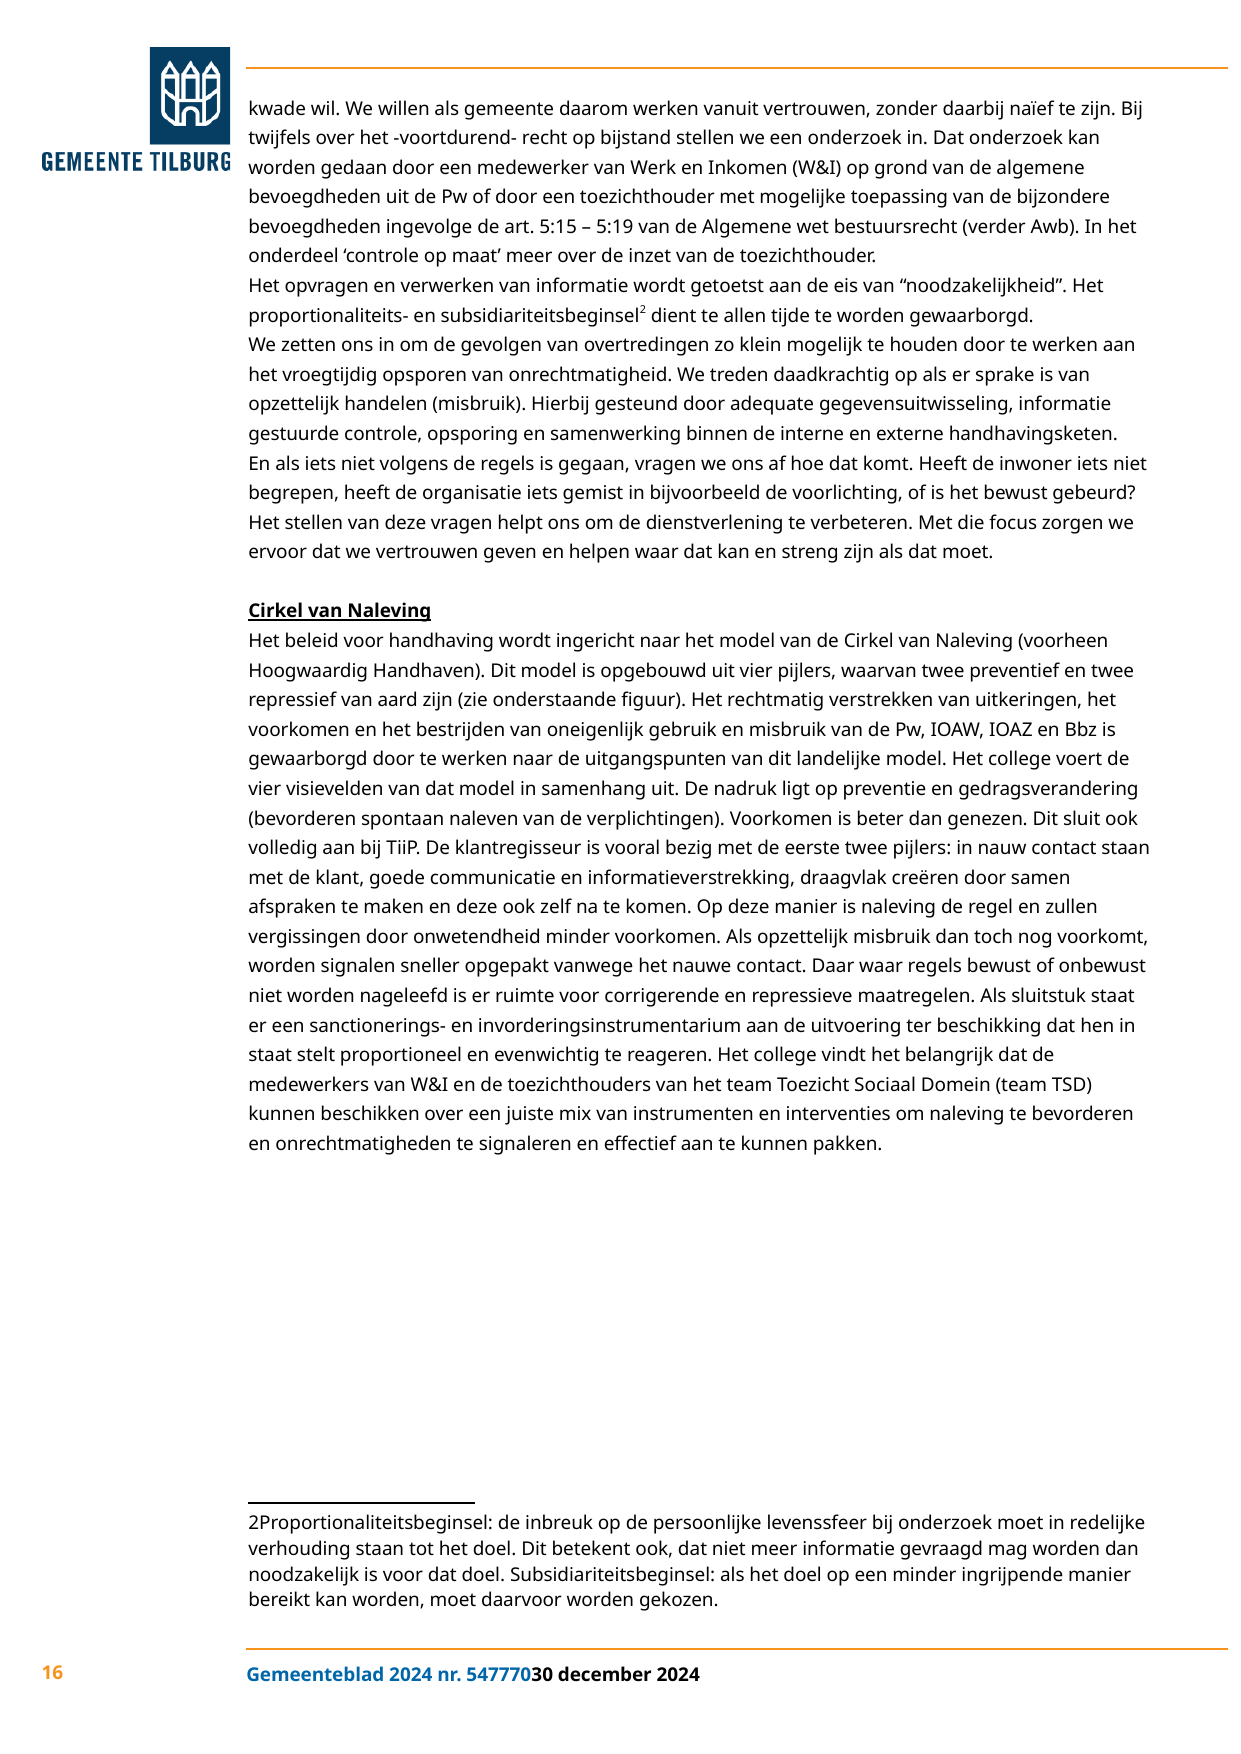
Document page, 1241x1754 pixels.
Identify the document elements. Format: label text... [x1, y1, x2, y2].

text kwade wil. We willen als gemeente daarom werken vanuit vertrouwen, zonder daarbij naïef te zijn. Bij twijfels over het -voortdurend- recht op bijstand stellen we een onderzoek in. Dat onderzoek kan worden gedaan door een medewerker van Werk en Inkomen (W&I) op grond van de algemene bevoegdheden uit de Pw of door een toezichthouder met mogelijke toepassing van de bijzondere bevoegdheden ingevolge de art. 5:15 – 5:19 van de Algemene wet bestuursrecht (verder Awb). In het onderdeel ‘controle op maat’ meer over de inzet van de toezichthouder. [248, 95, 1152, 268]
text Cirkel van Naleving [248, 598, 1152, 623]
text En als iets niet volgens de regels is gegaan, vragen we ons af hoe dat komt. Heeft de inwoner iets niet begrepen, heeft de organisatie iets gemist in bijvoorbeeld de voorlichting, of is het bewust gebeurd? Het stellen van deze vragen helpt ons om de dienstverlening te verbeteren. Met die focus zorgen we ervoor dat we vertrouwen geven en helpen waar dat kan en streng zijn als dat moet. [248, 450, 1152, 564]
text Het opvragen en verwerken van informatie wordt getoetst aan de eis van “noodzakelijkheid”. Het proportionaliteits- en subsidiariteitsbeginsel dient te allen tijde te worden gewaarborgd. [248, 272, 1152, 328]
picture [41, 47, 231, 172]
text Proportionaliteitsbeginsel: de inbreuk op de persoonlijke levenssfeer bij onderzoek moet in redelijke verhouding staan tot het doel. Dit betekent ook, dat niet meer informatie gevraagd mag worden dan noodzakelijk is voor dat doel. Subsidiariteitsbeginsel: als het doel op een minder ingrijpende manier bereikt kan worden, moet daarvoor worden gekozen. [248, 1509, 1152, 1612]
text Het beleid voor handhaving wordt ingericht naar het model van de Cirkel van Naleving (voorheen Hoogwaardig Handhaven). Dit model is opgebouwd uit vier pijlers, waarvan twee preventief en twee repressief van aard zijn (zie onderstaande figuur). Het rechtmatig verstrekken van uitkeringen, het voorkomen en het bestrijden van oneigenlijk gebruik en misbruik van de Pw, IOAW, IOAZ en Bbz is gewaarborgd door te werken naar de uitgangspunten van dit landelijke model. Het college voert de vier visievelden van dat model in samenhang uit. De nadruk ligt op preventie en gedragsverandering (bevorderen spontaan naleven van de verplichtingen). Voorkomen is beter dan genezen. Dit sluit ook volledig aan bij TiiP. De klantregisseur is vooral bezig met de eerste twee pijlers: in nauw contact staan met de klant, goede communicatie en informatieverstrekking, draagvlak creëren door samen afspraken te maken en deze ook zelf na te komen. Op deze manier is naleving de regel en zullen vergissingen door onwetendheid minder voorkomen. Als opzettelijk misbruik dan toch nog voorkomt, worden signalen sneller opgepakt vanwege het nauwe contact. Daar waar regels bewust of onbewust niet worden nageleefd is er ruimte voor corrigerende en repressieve maatregelen. Als sluitstuk staat er een sanctionerings- en invorderingsinstrumentarium aan de uitvoering ter beschikking dat hen in staat stelt proportioneel en evenwichtig te reageren. Het college vindt het belangrijk dat de medewerkers van W&I en de toezichthouders van het team Toezicht Sociaal Domein (team TSD) kunnen beschikken over een juiste mix van instrumenten en interventies om naleving te bevorderen en onrechtmatigheden te signaleren en effectief aan te kunnen pakken. [248, 627, 1152, 1156]
text We zetten ons in om de gevolgen van overtredingen zo klein mogelijk te houden door te werken aan het vroegtijdig opsporen van onrechtmatigheid. We treden daadkrachtig op als er sprake is van opzettelijk handelen (misbruik). Hierbij gesteund door adequate gegevensuitwisseling, informatie gestuurde controle, opsporing en samenwerking binnen de interne en externe handhavingsketen. [248, 331, 1152, 446]
